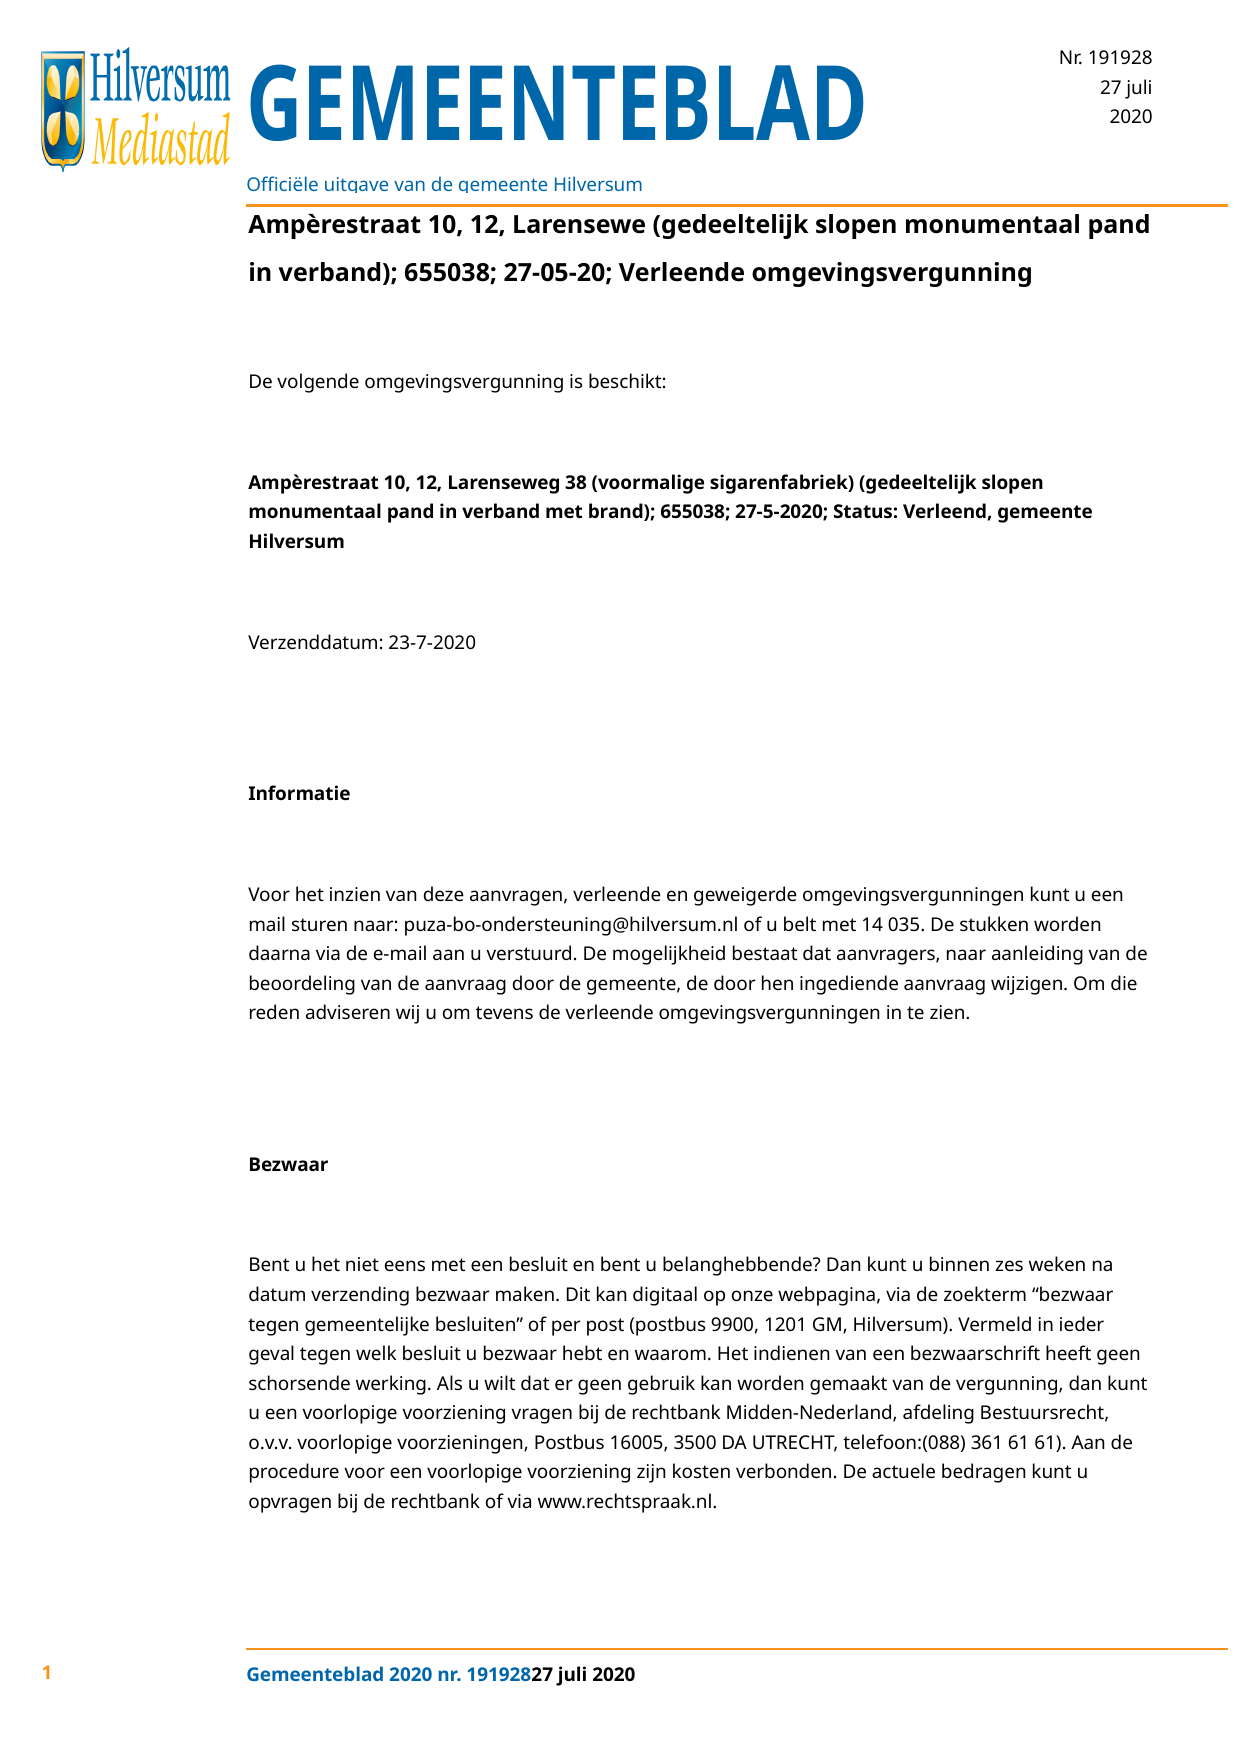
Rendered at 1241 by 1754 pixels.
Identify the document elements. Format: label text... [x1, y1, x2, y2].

text Ampèrestraat 10, 12, Larensewe (gedeeltelijk slopen monumentaal pand in verband); 655038; 27-05-20; Verleende omgevingsvergunning [248, 207, 1152, 288]
text Voor het inzien van deze aanvragen, verleende en geweigerde omgevingsvergunningen kunt u een mail sturen naar: puza-bo-ondersteuning@hilversum.nl of u belt met 14 035. De stukken worden daarna via de e-mail aan u verstuurd. De mogelijkheid bestaat dat aanvragers, naar aanleiding van de beoordeling van de aanvraag door de gemeente, de door hen ingediende aanvraag wijzigen. Om die reden adviseren wij u om tevens de verleende omgevingsvergunningen in te zien. [248, 881, 1152, 1025]
text Bent u het niet eens met een besluit en bent u belanghebbende? Dan kunt u binnen zes weken na datum verzending bezwaar maken. Dit kan digitaal op onze webpagina, via de zoekterm “bezwaar tegen gemeentelijke besluiten” of per post (postbus 9900, 1201 GM, Hilversum). Vermeld in ieder geval tegen welk besluit u bezwaar hebt en waarom. Het indienen van een bezwaarschrift heeft geen schorsende werking. Als u wilt dat er geen gebruik kan worden gemaakt van de vergunning, dan kunt u een voorlopige voorziening vragen bij de rechtbank Midden-Nederland, afdeling Bestuursrecht, o.v.v. voorlopige voorzieningen, Postbus 16005, 3500 DA UTRECHT, telefoon:(088) 361 61 61). Aan de procedure voor een voorlopige voorziening zijn kosten verbonden. De actuele bedragen kunt u opvragen bij de rechtbank of via www.rechtspraak.nl. [248, 1252, 1152, 1514]
text Informatie [248, 780, 1152, 806]
picture [41, 47, 231, 172]
text De volgende omgevingsvergunning is beschikt: [248, 368, 1152, 394]
text Verzenddatum: 23-7-2020 [248, 629, 1152, 655]
text Ampèrestraat 10, 12, Larenseweg 38 (voormalige sigarenfabriek) (gedeeltelijk slopen monumentaal pand in verband met brand); 655038; 27-5-2020; Status: Verleend, gemeente Hilversum [248, 469, 1152, 554]
text Bezwaar [248, 1151, 1152, 1177]
